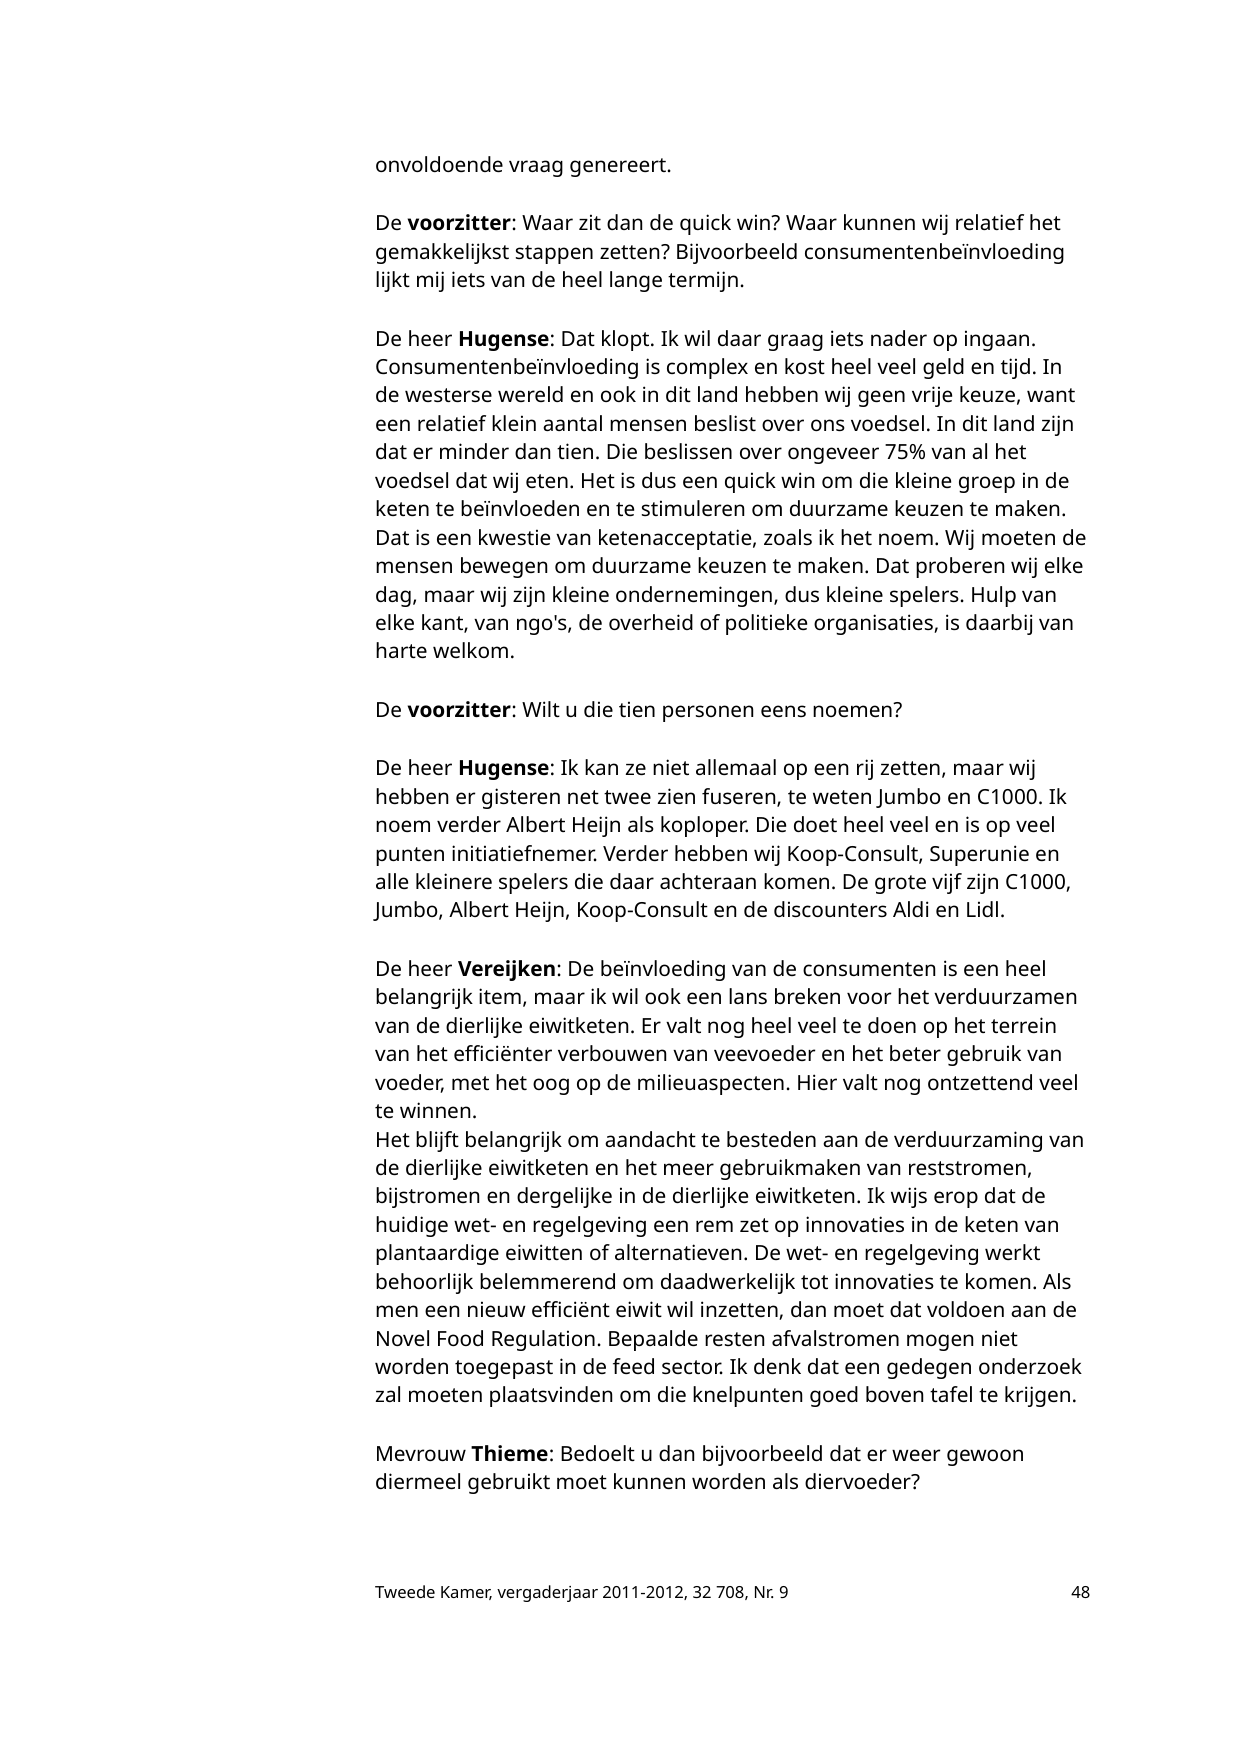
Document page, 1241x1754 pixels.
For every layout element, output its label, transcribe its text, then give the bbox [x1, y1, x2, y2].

text Mevrouw Thieme: Bedoelt u dan bijvoorbeeld dat er weer gewoon diermeel gebruikt moet kunnen worden als diervoeder? [375, 1439, 1090, 1496]
text De heer Vereijken: De beïnvloeding van de consumenten is een heel belangrijk item, maar ik wil ook een lans breken voor het verduurzamen van de dierlijke eiwitketen. Er valt nog heel veel te doen op het terrein van het efficiënter verbouwen van veevoeder en het beter gebruik van voeder, met het oog op de milieuaspecten. Hier valt nog ontzettend veel te winnen. [375, 954, 1090, 1125]
text onvoldoende vraag genereert. [375, 150, 1090, 178]
text De voorzitter: Wilt u die tien personen eens noemen? [375, 695, 1090, 723]
text De heer Hugense: Dat klopt. Ik wil daar graag iets nader op ingaan. Consumentenbeïnvloeding is complex en kost heel veel geld en tijd. In de westerse wereld en ook in dit land hebben wij geen vrije keuze, want een relatief klein aantal mensen beslist over ons voedsel. In dit land zijn dat er minder dan tien. Die beslissen over ongeveer 75% van al het voedsel dat wij eten. Het is dus een quick win om die kleine groep in de keten te beïnvloeden en te stimuleren om duurzame keuzen te maken. Dat is een kwestie van ketenacceptatie, zoals ik het noem. Wij moeten de mensen bewegen om duurzame keuzen te maken. Dat proberen wij elke dag, maar wij zijn kleine ondernemingen, dus kleine spelers. Hulp van elke kant, van ngo's, de overheid of politieke organisaties, is daarbij van harte welkom. [375, 324, 1090, 665]
text De voorzitter: Waar zit dan de quick win? Waar kunnen wij relatief het gemakkelijkst stappen zetten? Bijvoorbeeld consumentenbeïnvloeding lijkt mij iets van de heel lange termijn. [375, 208, 1090, 294]
text Het blijft belangrijk om aandacht te besteden aan de verduurzaming van de dierlijke eiwitketen en het meer gebruikmaken van reststromen, bijstromen en dergelijke in de dierlijke eiwitketen. Ik wijs erop dat de huidige wet- en regelgeving een rem zet op innovaties in de keten van plantaardige eiwitten of alternatieven. De wet- en regelgeving werkt behoorlijk belemmerend om daadwerkelijk tot innovaties te komen. Als men een nieuw efficiënt eiwit wil inzetten, dan moet dat voldoen aan de Novel Food Regulation. Bepaalde resten afvalstromen mogen niet worden toegepast in de feed sector. Ik denk dat een gedegen onderzoek zal moeten plaatsvinden om die knelpunten goed boven tafel te krijgen. [375, 1125, 1090, 1409]
text De heer Hugense: Ik kan ze niet allemaal op een rij zetten, maar wij hebben er gisteren net twee zien fuseren, te weten Jumbo en C1000. Ik noem verder Albert Heijn als koploper. Die doet heel veel en is op veel punten initiatiefnemer. Verder hebben wij Koop-Consult, Superunie en alle kleinere spelers die daar achteraan komen. De grote vijf zijn C1000, Jumbo, Albert Heijn, Koop-Consult en de discounters Aldi en Lidl. [375, 753, 1090, 924]
